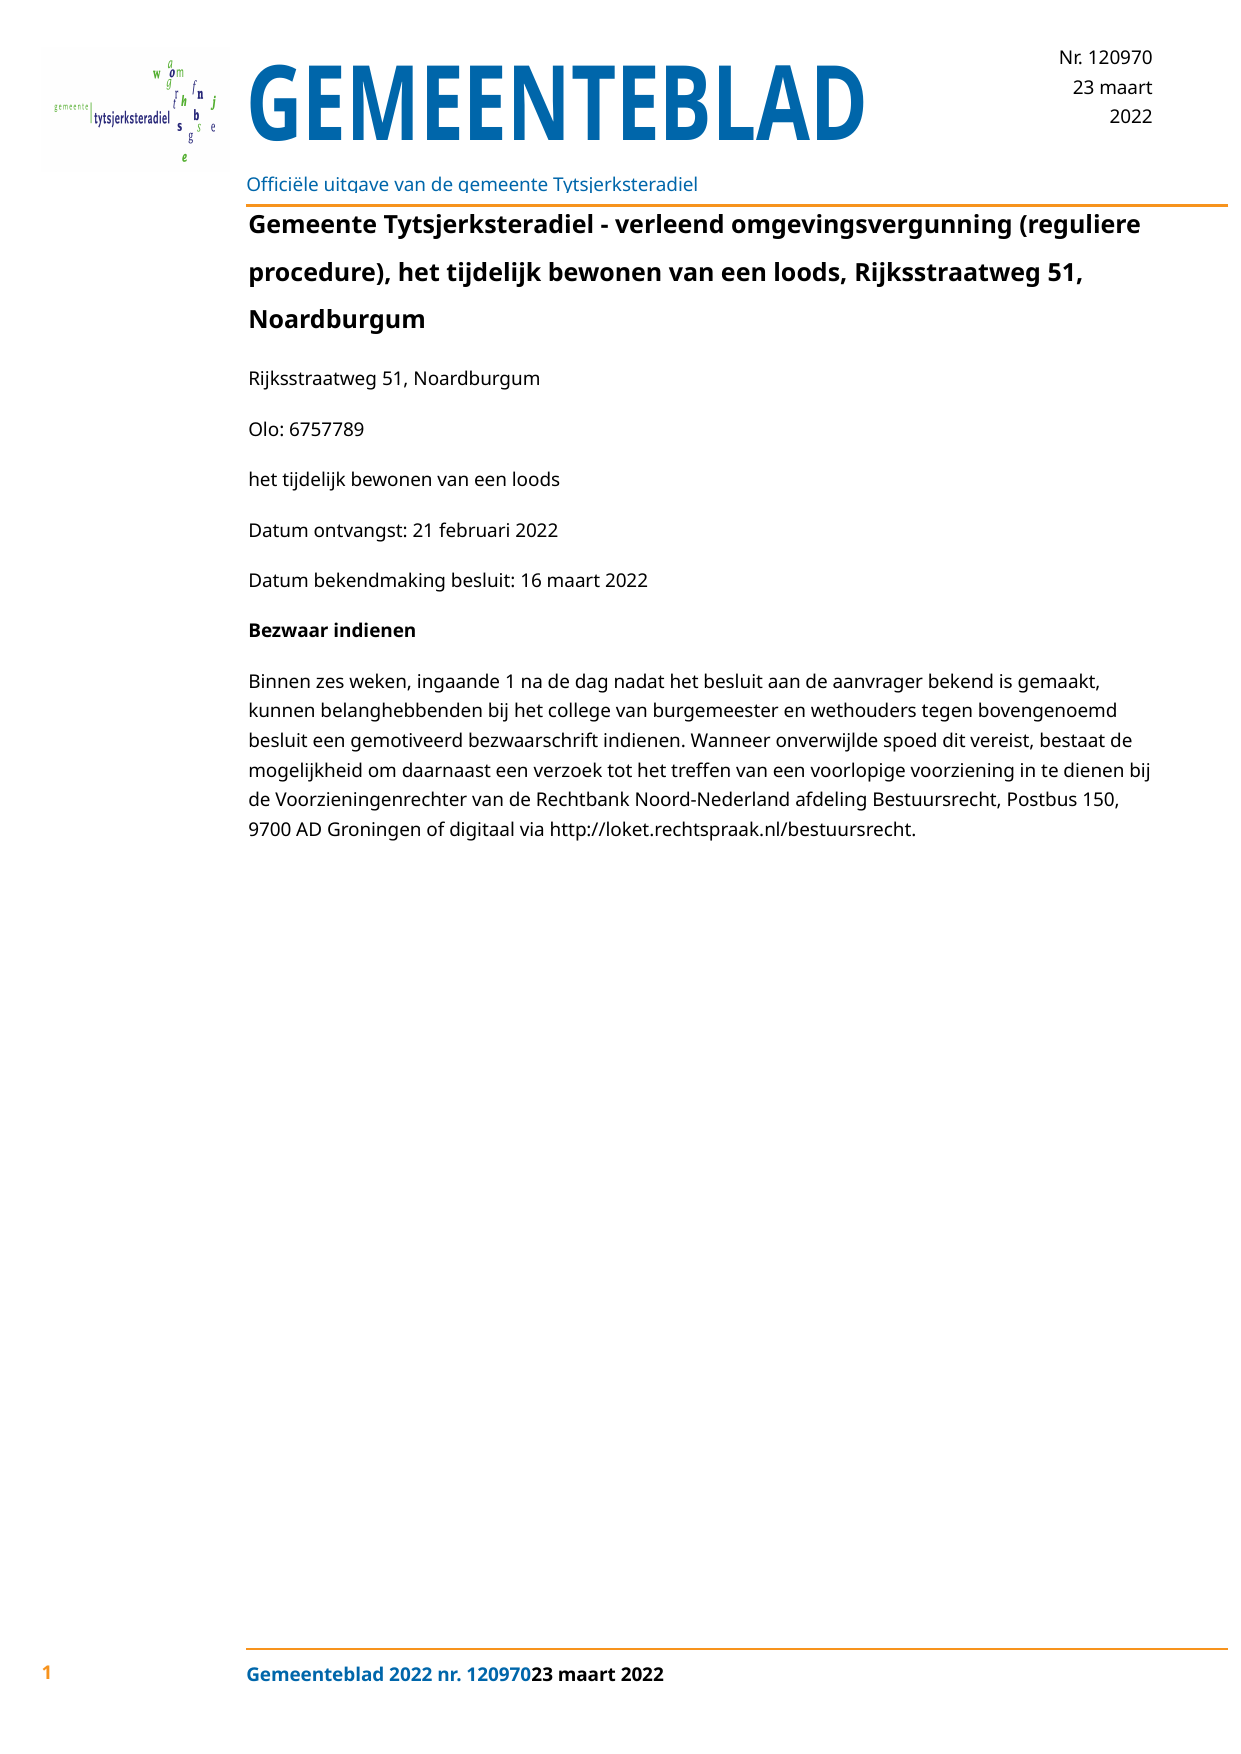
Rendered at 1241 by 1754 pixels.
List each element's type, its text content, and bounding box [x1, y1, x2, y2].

text Bezwaar indienen [248, 618, 1152, 643]
text het tijdelijk bewonen van een loods [248, 466, 1152, 492]
text Gemeente Tytsjerksteradiel - verleend omgevingsvergunning (reguliere procedure), het tijdelijk bewonen van een loods, Rijksstraatweg 51, Noardburgum [248, 207, 1152, 336]
text Rijksstraatweg 51, Noardburgum [248, 366, 1152, 391]
text Binnen zes weken, ingaande 1 na de dag nadat het besluit aan de aanvrager bekend is gemaakt, kunnen belanghebbenden bij het college van burgemeester en wethouders tegen bovengenoemd besluit een gemotiveerd bezwaarschrift indienen. Wanneer onverwijlde spoed dit vereist, bestaat de mogelijkheid om daarnaast een verzoek tot het treffen van een voorlopige voorziening in te dienen bij de Voorzieningenrechter van de Rechtbank Noord-Nederland afdeling Bestuursrecht, Postbus 150, 9700 AD Groningen of digitaal via http://loket.rechtspraak.nl/bestuursrecht. [248, 668, 1152, 842]
text Datum ontvangst: 21 februari 2022 [248, 517, 1152, 542]
picture [41, 47, 231, 172]
text Olo: 6757789 [248, 416, 1152, 442]
text Datum bekendmaking besluit: 16 maart 2022 [248, 567, 1152, 593]
